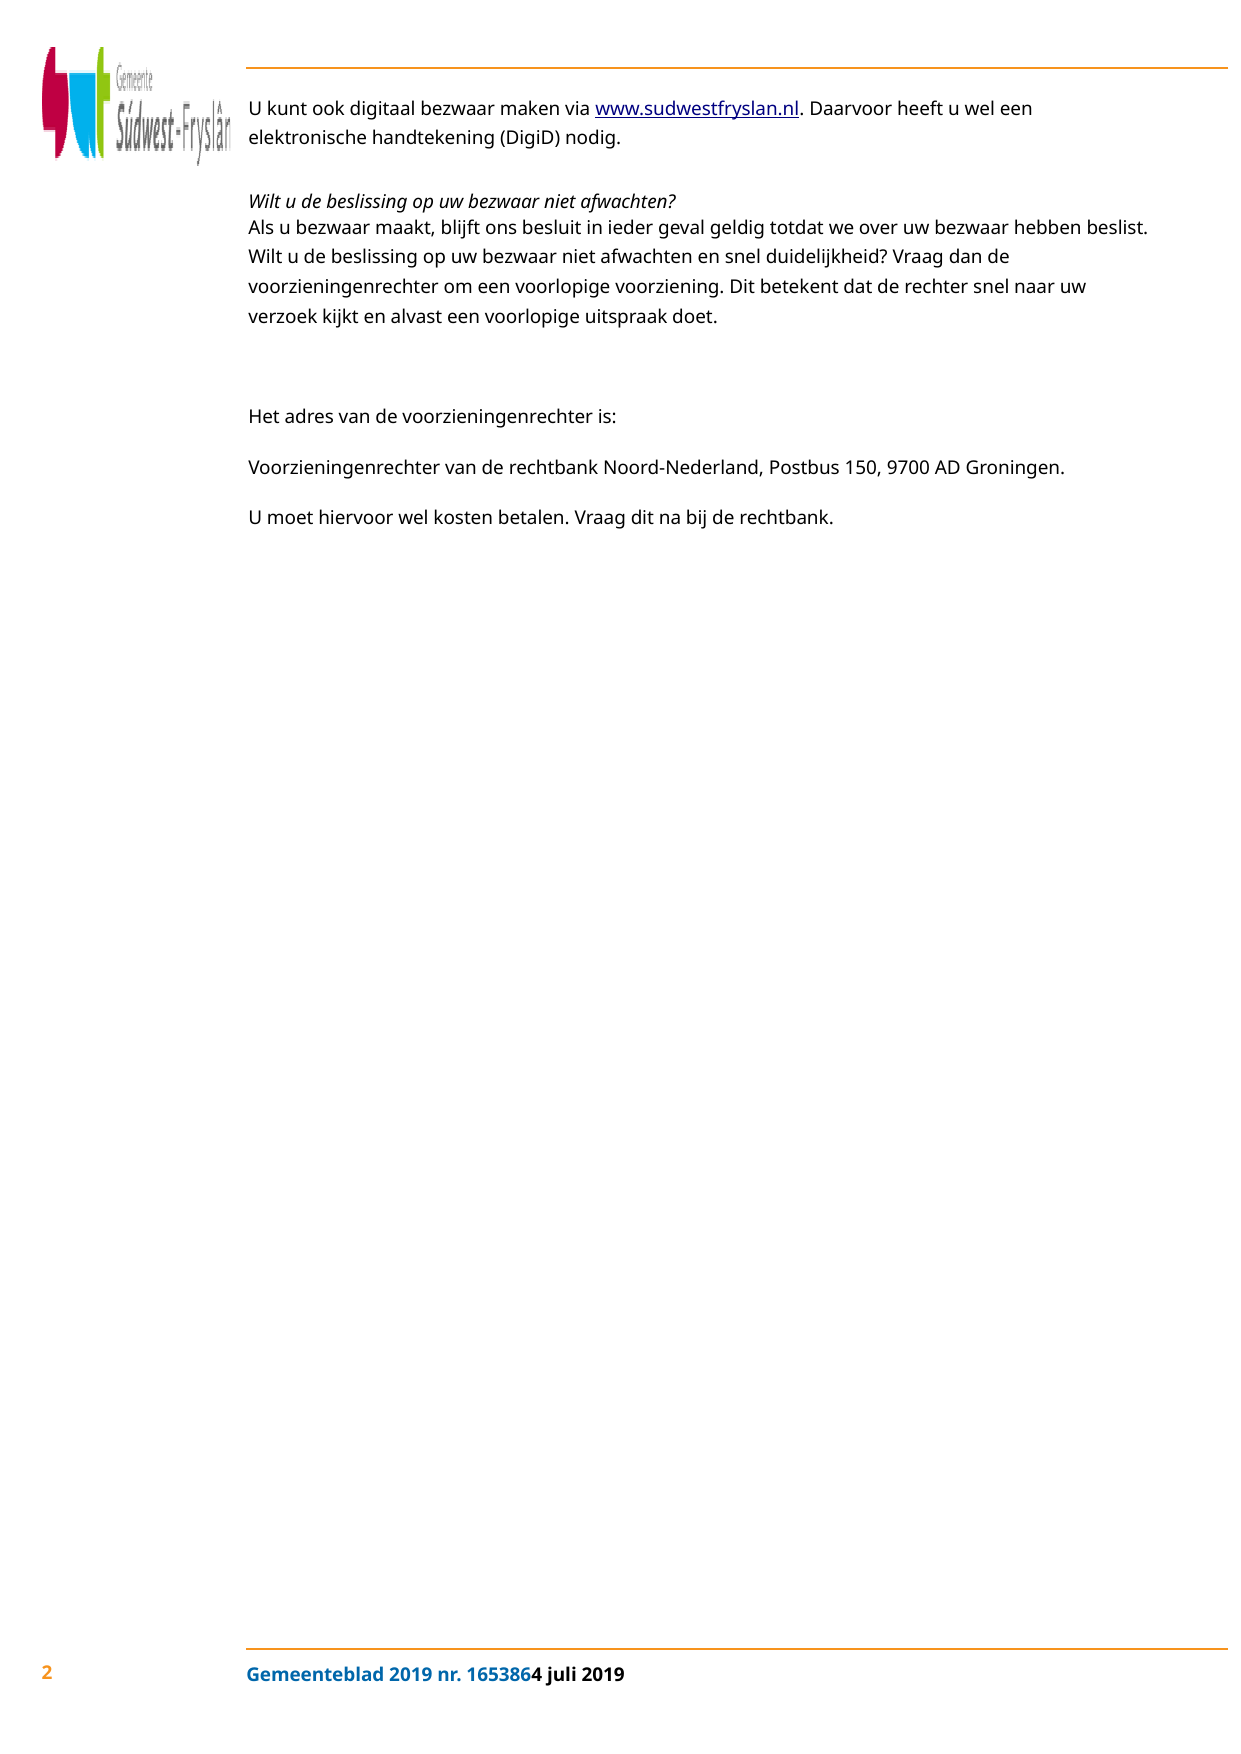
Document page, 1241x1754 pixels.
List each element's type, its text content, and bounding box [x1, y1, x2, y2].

text Voorzieningenrechter van de rechtbank Noord-Nederland, Postbus 150, 9700 AD Groningen. [248, 454, 1152, 480]
text Wilt u de beslissing op uw bezwaar niet afwachten? [248, 188, 1152, 214]
picture [41, 47, 231, 172]
text U kunt ook digitaal bezwaar maken via www.sudwestfryslan.nl. Daarvoor heeft u wel een elektronische handtekening (DigiD) nodig. [248, 95, 1152, 150]
text U moet hiervoor wel kosten betalen. Vraag dit na bij de rechtbank. [248, 504, 1152, 530]
text Het adres van de voorzieningenrechter is: [248, 404, 1152, 429]
text Als u bezwaar maakt, blijft ons besluit in ieder geval geldig totdat we over uw bezwaar hebben beslist. Wilt u de beslissing op uw bezwaar niet afwachten en snel duidelijkheid? Vraag dan de voorzieningenrechter om een voorlopige voorziening. Dit betekent dat de rechter snel naar uw verzoek kijkt en alvast een voorlopige uitspraak doet. [248, 214, 1152, 328]
